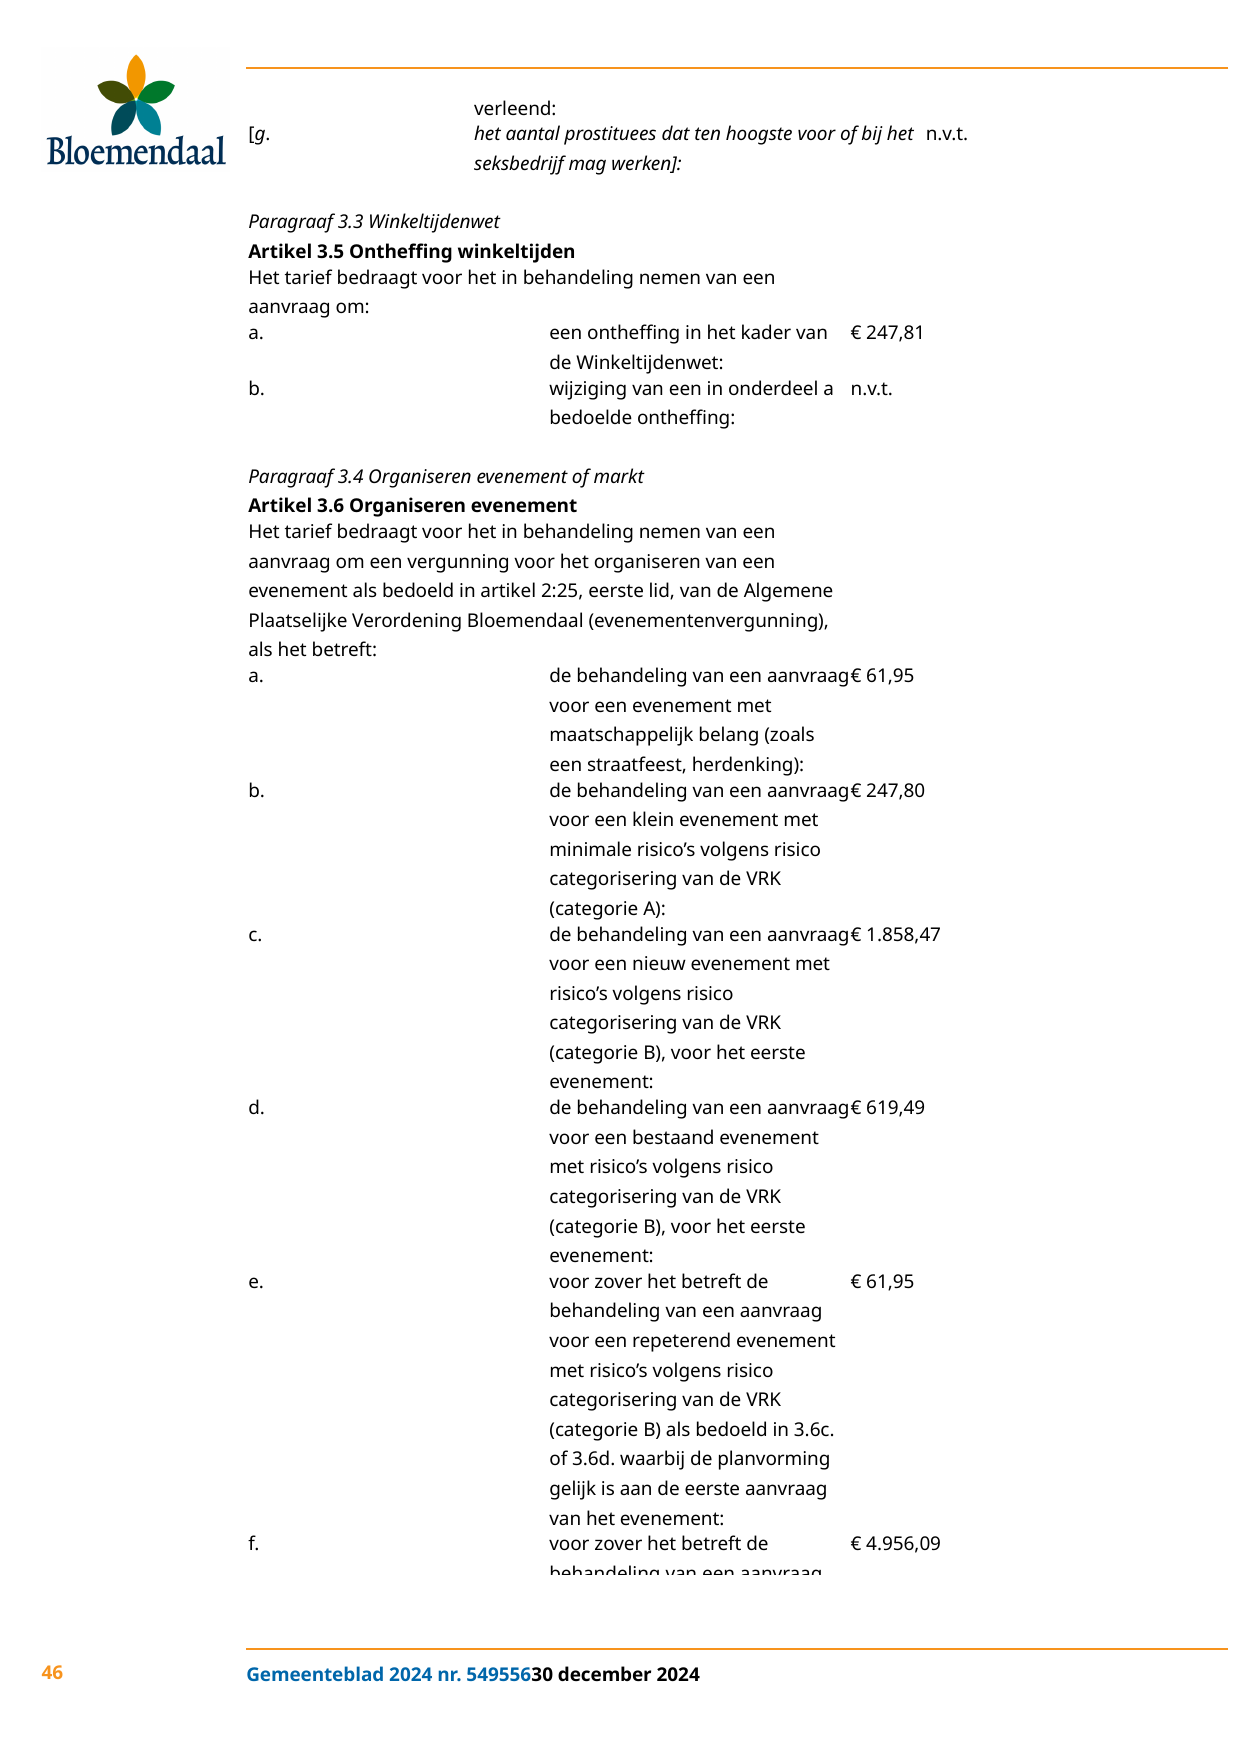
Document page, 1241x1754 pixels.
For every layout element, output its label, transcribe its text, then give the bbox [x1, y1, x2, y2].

table_cell c. [248, 921, 549, 1094]
table_cell het aantal prostituees dat ten hoogste voor of bij het seksbedrijf mag werken]: [474, 121, 926, 176]
table_header Artikel 3.6 Organiseren evenement [248, 493, 850, 518]
table_cell € 247,80 [850, 777, 1152, 921]
table_cell wijziging van een in onderdeel a bedoelde ontheffing: [549, 375, 850, 430]
table_cell € 61,95 [850, 1268, 1152, 1531]
table_cell € 1.858,47 [850, 921, 1152, 1094]
table_cell € 247,81 [850, 319, 1152, 375]
table_cell [g. [248, 121, 474, 176]
table_cell f. [248, 1531, 549, 1575]
table_cell verleend: [474, 95, 926, 121]
table_cell voor zover het betreft de behandeling van een aanvraag [549, 1531, 850, 1575]
table_cell b. [248, 777, 549, 921]
table_cell de behandeling van een aanvraag voor een evenement met maatschappelijk belang (zoals een straatfeest, herdenking): [549, 662, 850, 777]
table_cell d. [248, 1095, 549, 1268]
table_cell een ontheffing in het kader van de Winkeltijdenwet: [549, 319, 850, 375]
table_cell a. [248, 319, 549, 375]
table_cell a. [248, 662, 549, 777]
table_cell Het tarief bedraagt voor het in behandeling nemen van een aanvraag om een vergunning voor het organiseren van een evenement als bedoeld in artikel 2:25, eerste lid, van de Algemene Plaatselijke Verordening Bloemendaal (evenementenvergunning), als het betreft: [248, 518, 850, 662]
table_cell [248, 95, 474, 121]
table_cell Het tarief bedraagt voor het in behandeling nemen van een aanvraag om: [248, 264, 850, 319]
table_cell voor zover het betreft de behandeling van een aanvraag voor een repeterend evenement met risico’s volgens risico categorisering van de VRK (categorie B) als bedoeld in 3.6c. of 3.6d. waarbij de planvorming gelijk is aan de eerste aanvraag van het evenement: [549, 1268, 850, 1531]
picture [41, 47, 231, 172]
table_cell [926, 95, 1152, 121]
table_cell € 4.956,09 [850, 1531, 1152, 1575]
table_header Artikel 3.5 Ontheffing winkeltijden [248, 238, 850, 264]
table_cell e. [248, 1268, 549, 1531]
text Paragraaf 3.3 Winkeltijdenwet [248, 209, 1152, 234]
table_cell de behandeling van een aanvraag voor een klein evenement met minimale risico’s volgens risico categorisering van de VRK (categorie A): [549, 777, 850, 921]
table_cell n.v.t. [926, 121, 1152, 176]
table_header [850, 493, 1152, 518]
table_cell n.v.t. [850, 375, 1152, 430]
table_cell [850, 264, 1152, 319]
table_header [850, 238, 1152, 264]
table_cell [850, 518, 1152, 662]
table_cell € 619,49 [850, 1095, 1152, 1268]
text Paragraaf 3.4 Organiseren evenement of markt [248, 463, 1152, 488]
table_cell € 61,95 [850, 662, 1152, 777]
table_cell b. [248, 375, 549, 430]
table_cell de behandeling van een aanvraag voor een bestaand evenement met risico’s volgens risico categorisering van de VRK (categorie B), voor het eerste evenement: [549, 1095, 850, 1268]
table_cell de behandeling van een aanvraag voor een nieuw evenement met risico’s volgens risico categorisering van de VRK (categorie B), voor het eerste evenement: [549, 921, 850, 1094]
